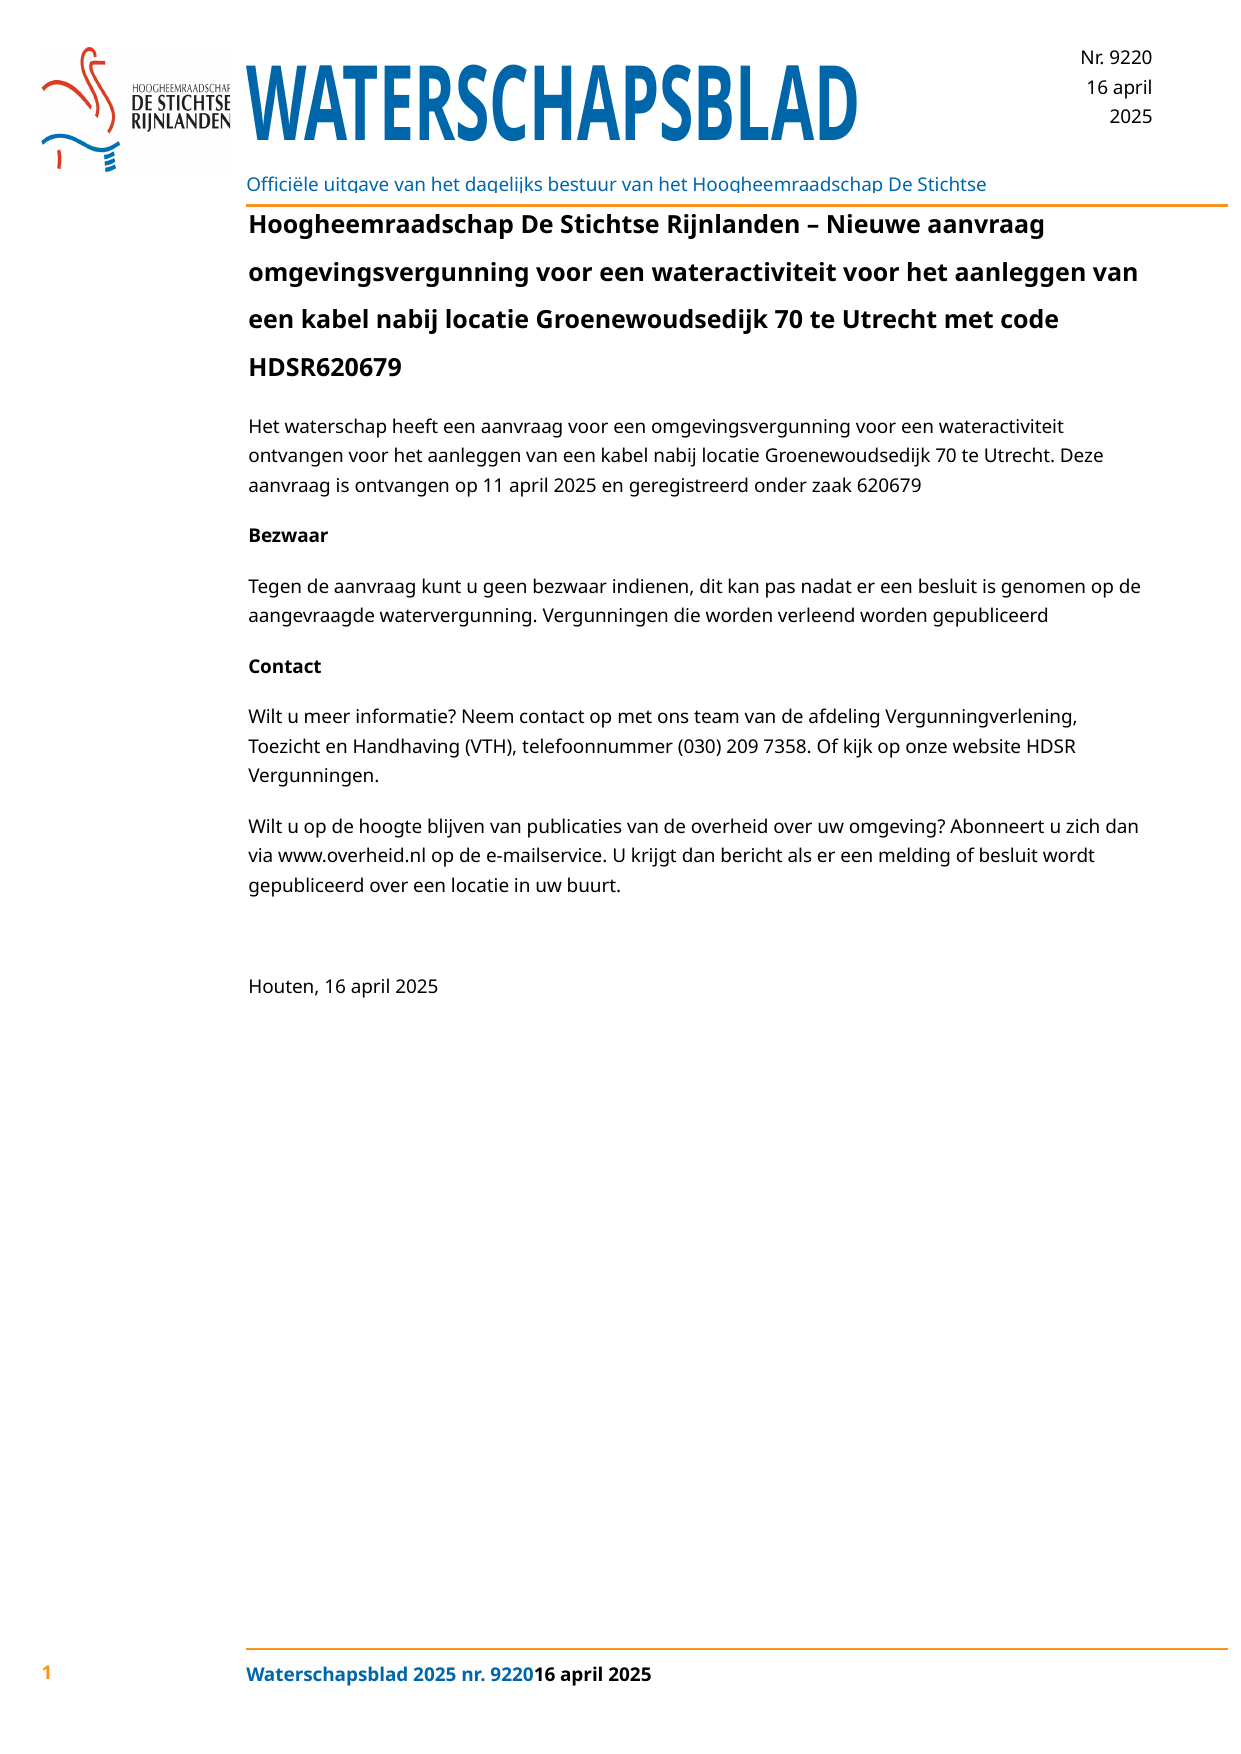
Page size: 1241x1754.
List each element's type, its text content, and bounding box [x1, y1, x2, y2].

text Wilt u op de hoogte blijven van publicaties van de overheid over uw omgeving? Abonneert u zich dan via www.overheid.nl op de e-mailservice. U krijgt dan bericht als er een melding of besluit wordt gepubliceerd over een locatie in uw buurt. [248, 813, 1152, 898]
text Houten, 16 april 2025 [248, 973, 1152, 999]
text Het waterschap heeft een aanvraag voor een omgevingsvergunning voor een wateractiviteit ontvangen voor het aanleggen van een kabel nabij locatie Groenewoudsedijk 70 te Utrecht. Deze aanvraag is ontvangen op 11 april 2025 en geregistreerd onder zaak 620679 [248, 413, 1152, 498]
text Wilt u meer informatie? Neem contact op met ons team van de afdeling Vergunningverlening, Toezicht en Handhaving (VTH), telefoonnummer (030) 209 7358. Of kijk op onze website HDSR Vergunningen. [248, 703, 1152, 788]
text Hoogheemraadschap De Stichtse Rijnlanden – Nieuwe aanvraag omgevingsvergunning voor een wateractiviteit voor het aanleggen van een kabel nabij locatie Groenewoudsedijk 70 te Utrecht met code HDSR620679 [248, 207, 1152, 384]
text Bezwaar [248, 523, 1152, 548]
picture [41, 47, 231, 172]
text Contact [248, 653, 1152, 679]
text Tegen de aanvraag kunt u geen bezwaar indienen, dit kan pas nadat er een besluit is genomen op de aangevraagde watervergunning. Vergunningen die worden verleend worden gepubliceerd [248, 573, 1152, 628]
